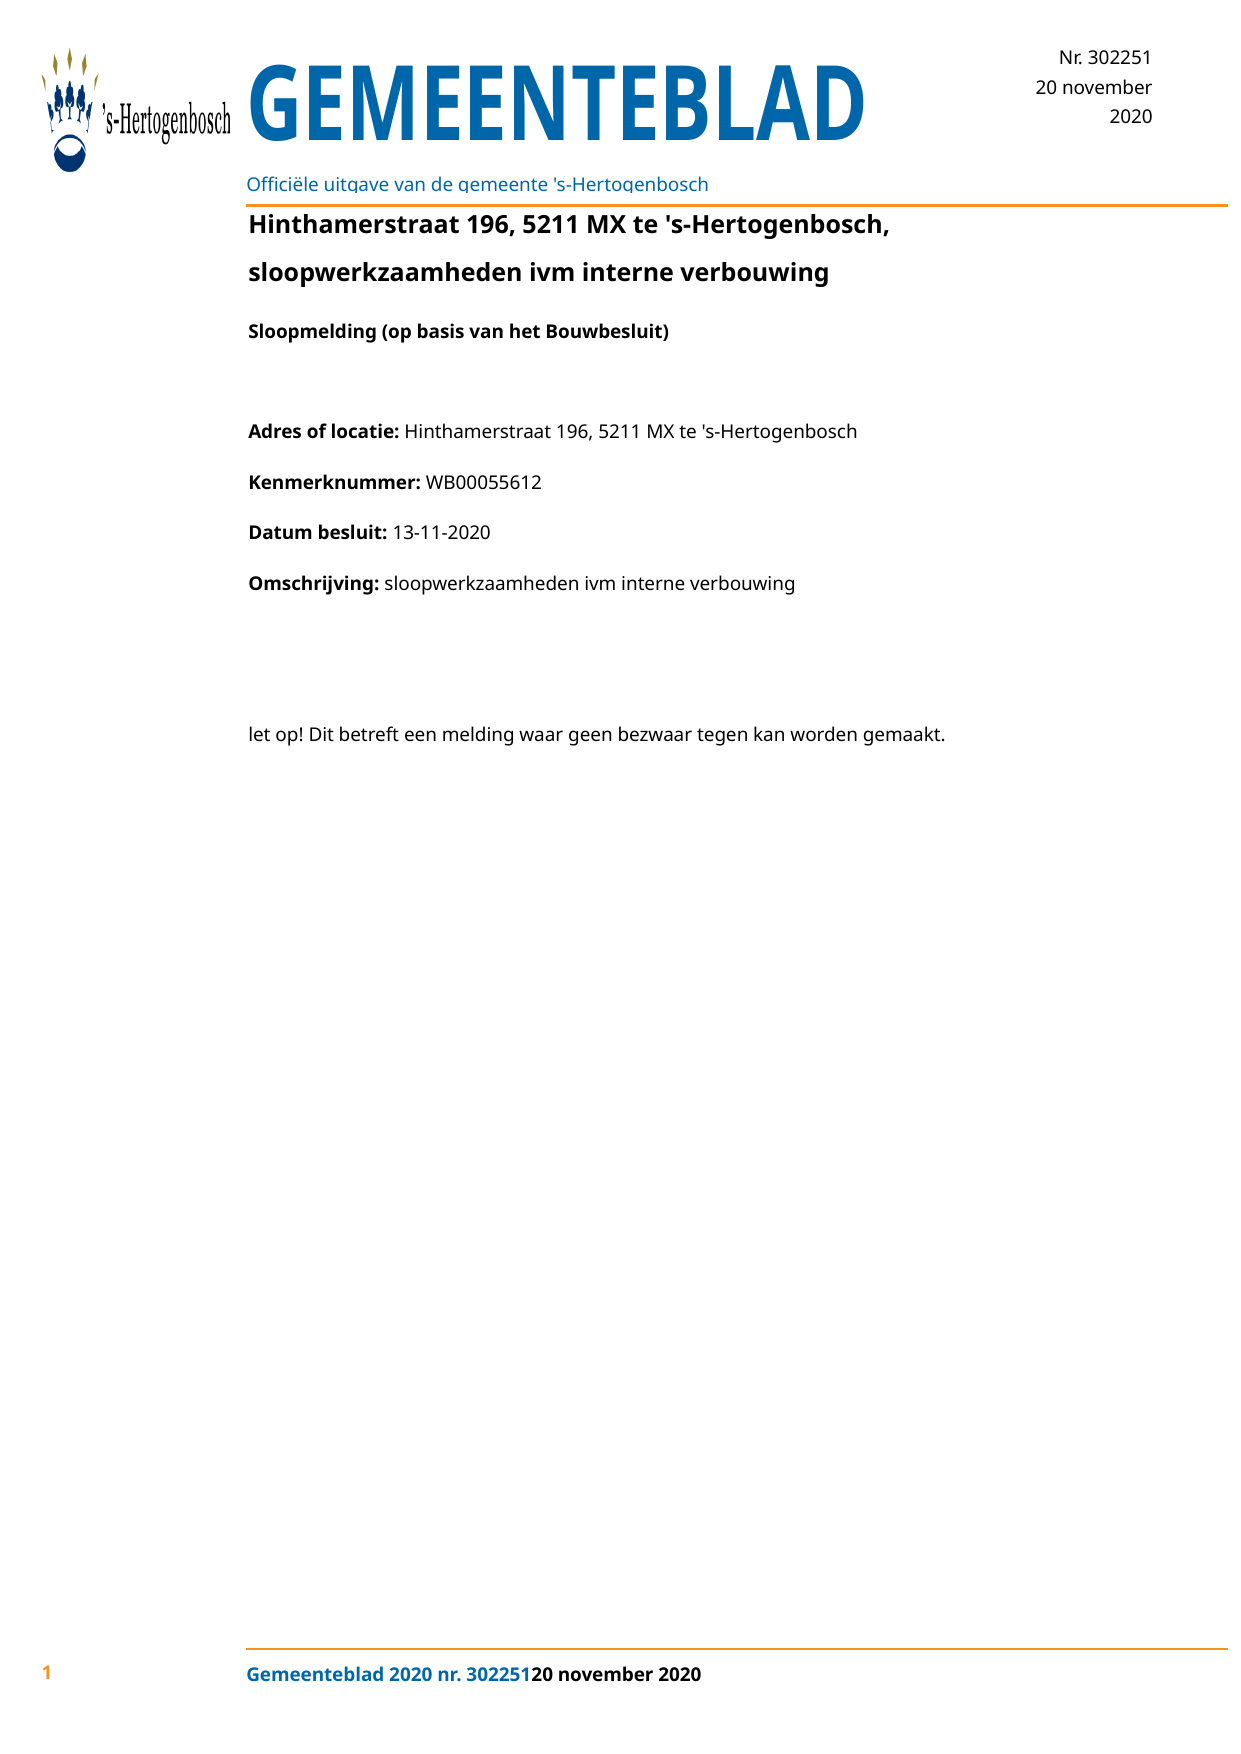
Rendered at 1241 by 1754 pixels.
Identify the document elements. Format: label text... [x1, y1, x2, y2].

text let op! Dit betreft een melding waar geen bezwaar tegen kan worden gemaakt. [248, 721, 1152, 747]
text Omschrijving: sloopwerkzaamheden ivm interne verbouwing [248, 570, 1152, 596]
text Adres of locatie: Hinthamerstraat 196, 5211 MX te 's-Hertogenbosch [248, 419, 1152, 444]
picture [41, 47, 231, 172]
text Datum besluit: 13-11-2020 [248, 519, 1152, 545]
text Hinthamerstraat 196, 5211 MX te 's-Hertogenbosch, sloopwerkzaamheden ivm interne verbouwing [248, 207, 1152, 288]
text Kenmerknummer: WB00055612 [248, 469, 1152, 495]
text Sloopmelding (op basis van het Bouwbesluit) [248, 318, 1152, 344]
